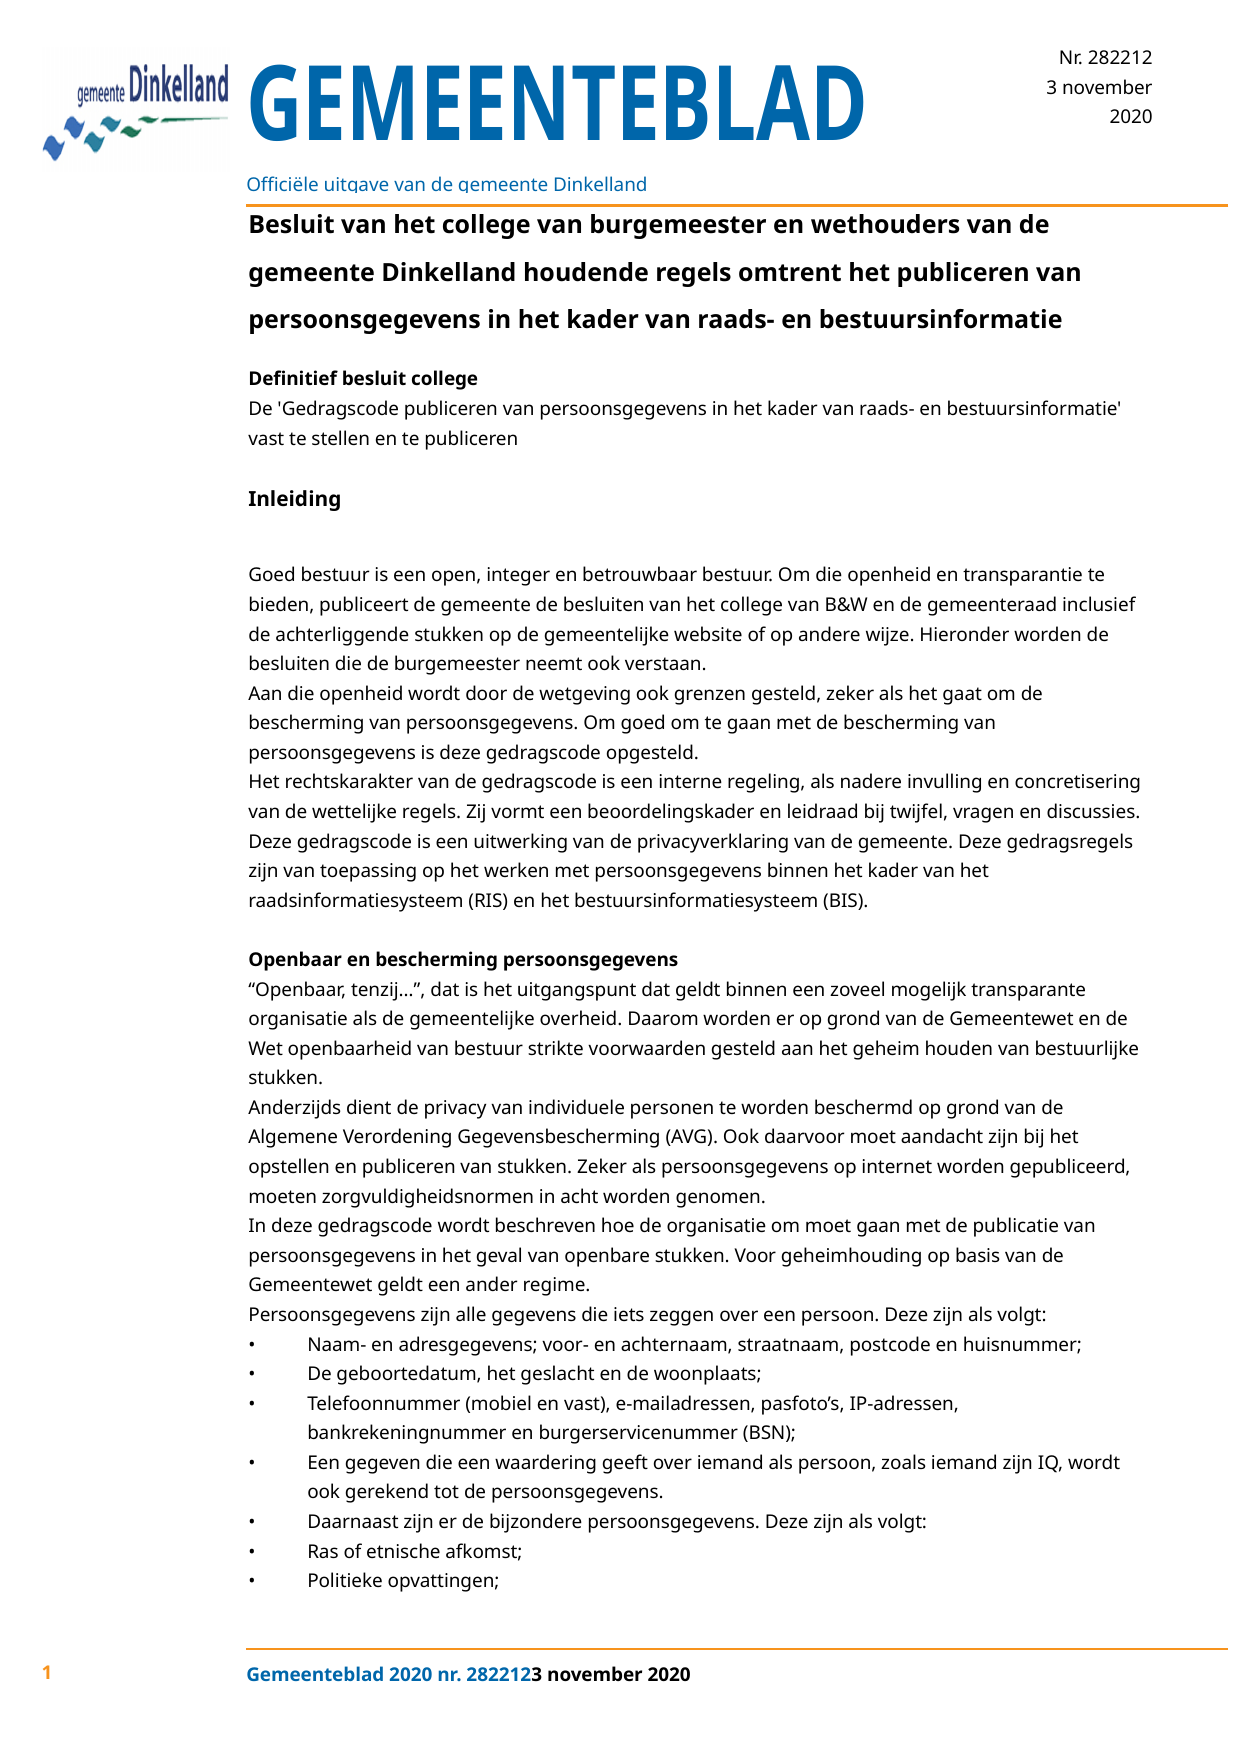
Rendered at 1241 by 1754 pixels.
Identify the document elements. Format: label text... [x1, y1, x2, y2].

text Definitief besluit college [248, 366, 1152, 391]
text Anderzijds dient de privacy van individuele personen te worden beschermd op grond van de Algemene Verordening Gegevensbescherming (AVG). Ook daarvoor moet aandacht zijn bij het opstellen en publiceren van stukken. Zeker als persoonsgegevens op internet worden gepubliceerd, moeten zorgvuldigheidsnormen in acht worden genomen. [248, 1094, 1152, 1208]
text Aan die openheid wordt door de wetgeving ook grenzen gesteld, zeker als het gaat om de bescherming van persoonsgegevens. Om goed om te gaan met de bescherming van persoonsgegevens is deze gedragscode opgesteld. [248, 680, 1152, 765]
text Openbaar en bescherming persoonsgegevens [248, 946, 1152, 972]
text Inleiding [248, 484, 1152, 512]
picture [41, 47, 231, 172]
list Een gegeven die een waardering geeft over iemand als persoon, zoals iemand zijn IQ, wordt ook gerekend tot de persoonsgegevens. [248, 1449, 1152, 1504]
text In deze gedragscode wordt beschreven hoe de organisatie om moet gaan met de publicatie van persoonsgegevens in het geval van openbare stukken. Voor geheimhouding op basis van de Gemeentewet geldt een ander regime. [248, 1212, 1152, 1297]
text Goed bestuur is een open, integer en betrouwbaar bestuur. Om die openheid en transparantie te bieden, publiceert de gemeente de besluiten van het college van B&W en de gemeenteraad inclusief de achterliggende stukken op de gemeentelijke website of op andere wijze. Hieronder worden de besluiten die de burgemeester neemt ook verstaan. [248, 562, 1152, 676]
text Het rechtskarakter van de gedragscode is een interne regeling, als nadere invulling en concretisering van de wettelijke regels. Zij vormt een beoordelingskader en leidraad bij twijfel, vragen en discussies. [248, 769, 1152, 824]
list Ras of etnische afkomst; [248, 1538, 1152, 1563]
list Politieke opvattingen; [248, 1567, 1152, 1593]
text De 'Gedragscode publiceren van persoonsgegevens in het kader van raads- en bestuursinformatie' vast te stellen en te publiceren [248, 395, 1152, 450]
list De geboortedatum, het geslacht en de woonplaats; [248, 1360, 1152, 1386]
list Naam- en adresgegevens; voor- en achternaam, straatnaam, postcode en huisnummer; [248, 1331, 1152, 1356]
text “Openbaar, tenzij…”, dat is het uitgangspunt dat geldt binnen een zoveel mogelijk transparante organisatie als de gemeentelijke overheid. Daarom worden er op grond van de Gemeentewet en de Wet openbaarheid van bestuur strikte voorwaarden gesteld aan het geheim houden van bestuurlijke stukken. [248, 976, 1152, 1090]
list Daarnaast zijn er de bijzondere persoonsgegevens. Deze zijn als volgt: [248, 1508, 1152, 1534]
text Deze gedragscode is een uitwerking van de privacyverklaring van de gemeente. Deze gedragsregels zijn van toepassing op het werken met persoonsgegevens binnen het kader van het raadsinformatiesysteem (RIS) en het bestuursinformatiesysteem (BIS). [248, 828, 1152, 913]
text Persoonsgegevens zijn alle gegevens die iets zeggen over een persoon. Deze zijn als volgt: [248, 1301, 1152, 1327]
text Besluit van het college van burgemeester en wethouders van de gemeente Dinkelland houdende regels omtrent het publiceren van persoonsgegevens in het kader van raads- en bestuursinformatie [248, 207, 1152, 336]
list Telefoonnummer (mobiel en vast), e-mailadressen, pasfoto’s, IP-adressen, bankrekeningnummer en burgerservicenummer (BSN); [248, 1390, 1152, 1445]
